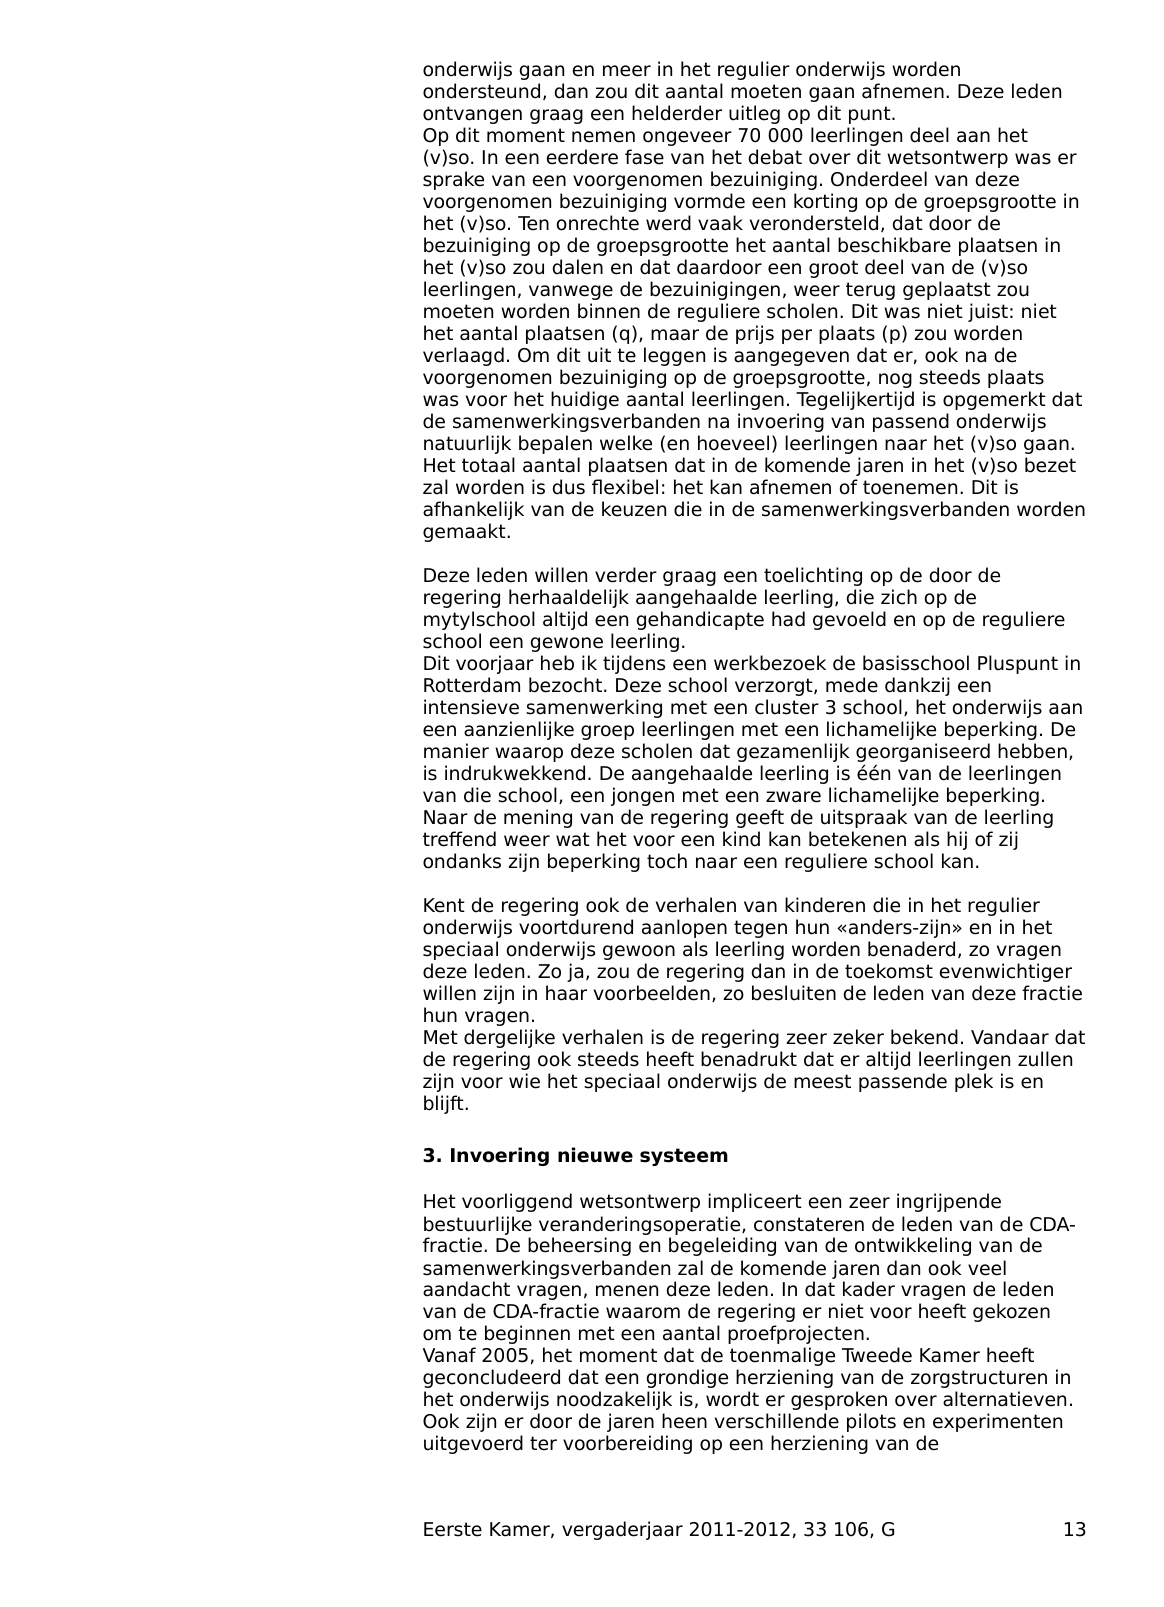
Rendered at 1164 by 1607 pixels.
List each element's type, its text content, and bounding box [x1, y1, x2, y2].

text Deze leden willen verder graag een toelichting op de door de regering herhaaldelijk aangehaalde leerling, die zich op de mytylschool altijd een gehandicapte had gevoeld en op de reguliere school een gewone leerling. [422, 565, 1087, 653]
text Vanaf 2005, het moment dat de toenmalige Tweede Kamer heeft geconcludeerd dat een grondige herziening van de zorgstructuren in het onderwijs noodzakelijk is, wordt er gesproken over alternatieven. Ook zijn er door de jaren heen verschillende pilots en experimenten uitgevoerd ter voorbereiding op een herziening van de [422, 1345, 1087, 1455]
text onderwijs gaan en meer in het regulier onderwijs worden ondersteund, dan zou dit aantal moeten gaan afnemen. Deze leden ontvangen graag een helderder uitleg op dit punt. [422, 59, 1087, 125]
text Op dit moment nemen ongeveer 70 000 leerlingen deel aan het (v)so. In een eerdere fase van het debat over dit wetsontwerp was er sprake van een voorgenomen bezuiniging. Onderdeel van deze voorgenomen bezuiniging vormde een korting op de groepsgrootte in het (v)so. Ten onrechte werd vaak verondersteld, dat door de bezuiniging op de groepsgrootte het aantal beschikbare plaatsen in het (v)so zou dalen en dat daardoor een groot deel van de (v)so leerlingen, vanwege de bezuinigingen, weer terug geplaatst zou moeten worden binnen de reguliere scholen. Dit was niet juist: niet het aantal plaatsen (q), maar de prijs per plaats (p) zou worden verlaagd. Om dit uit te leggen is aangegeven dat er, ook na de voorgenomen bezuiniging op de groepsgrootte, nog steeds plaats was voor het huidige aantal leerlingen. Tegelijkertijd is opgemerkt dat de samenwerkingsverbanden na invoering van passend onderwijs natuurlijk bepalen welke (en hoeveel) leerlingen naar het (v)so gaan. Het totaal aantal plaatsen dat in de komende jaren in het (v)so bezet zal worden is dus flexibel: het kan afnemen of toenemen. Dit is afhankelijk van de keuzen die in de samenwerkingsverbanden worden gemaakt. [422, 125, 1087, 543]
subtitle 3. Invoering nieuwe systeem [422, 1144, 1087, 1166]
text Met dergelijke verhalen is de regering zeer zeker bekend. Vandaar dat de regering ook steeds heeft benadrukt dat er altijd leerlingen zullen zijn voor wie het speciaal onderwijs de meest passende plek is en blijft. [422, 1027, 1087, 1114]
text Het voorliggend wetsontwerp impliceert een zeer ingrijpende bestuurlijke veranderingsoperatie, constateren de leden van de CDA-fractie. De beheersing en begeleiding van de ontwikkeling van de samenwerkingsverbanden zal de komende jaren dan ook veel aandacht vragen, menen deze leden. In dat kader vragen de leden van de CDA-fractie waarom de regering er niet voor heeft gekozen om te beginnen met een aantal proefprojecten. [422, 1191, 1087, 1345]
text Kent de regering ook de verhalen van kinderen die in het regulier onderwijs voortdurend aanlopen tegen hun «anders-zijn» en in het speciaal onderwijs gewoon als leerling worden benaderd, zo vragen deze leden. Zo ja, zou de regering dan in de toekomst evenwichtiger willen zijn in haar voorbeelden, zo besluiten de leden van deze fractie hun vragen. [422, 895, 1087, 1027]
text Dit voorjaar heb ik tijdens een werkbezoek de basisschool Pluspunt in Rotterdam bezocht. Deze school verzorgt, mede dankzij een intensieve samenwerking met een cluster 3 school, het onderwijs aan een aanzienlijke groep leerlingen met een lichamelijke beperking. De manier waarop deze scholen dat gezamenlijk georganiseerd hebben, is indrukwekkend. De aangehaalde leerling is één van de leerlingen van die school, een jongen met een zware lichamelijke beperking. Naar de mening van de regering geeft de uitspraak van de leerling treffend weer wat het voor een kind kan betekenen als hij of zij ondanks zijn beperking toch naar een reguliere school kan. [422, 653, 1087, 872]
